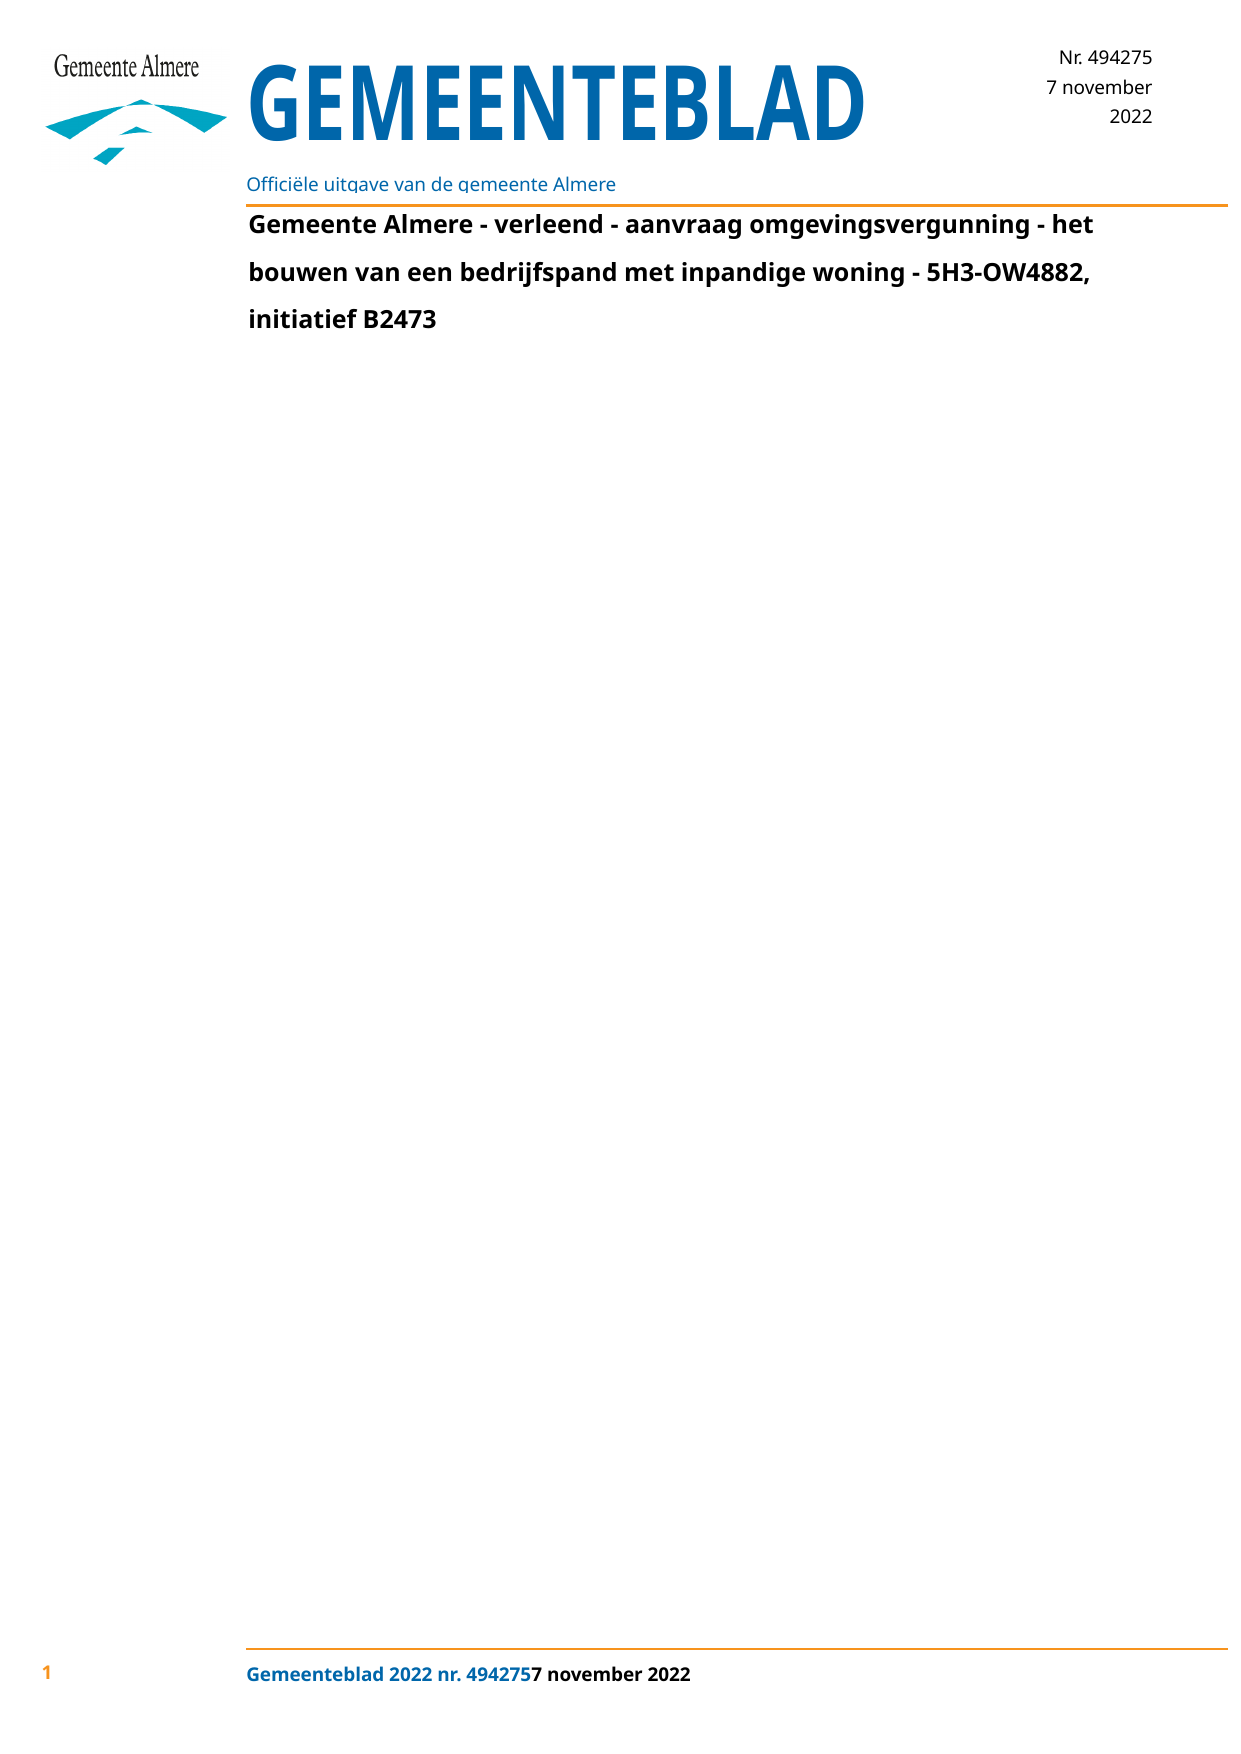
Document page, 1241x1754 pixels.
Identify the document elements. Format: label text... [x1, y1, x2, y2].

text Gemeente Almere - verleend - aanvraag omgevingsvergunning - het bouwen van een bedrijfspand met inpandige woning - 5H3-OW4882, initiatief B2473 [248, 207, 1152, 336]
picture [41, 47, 231, 172]
